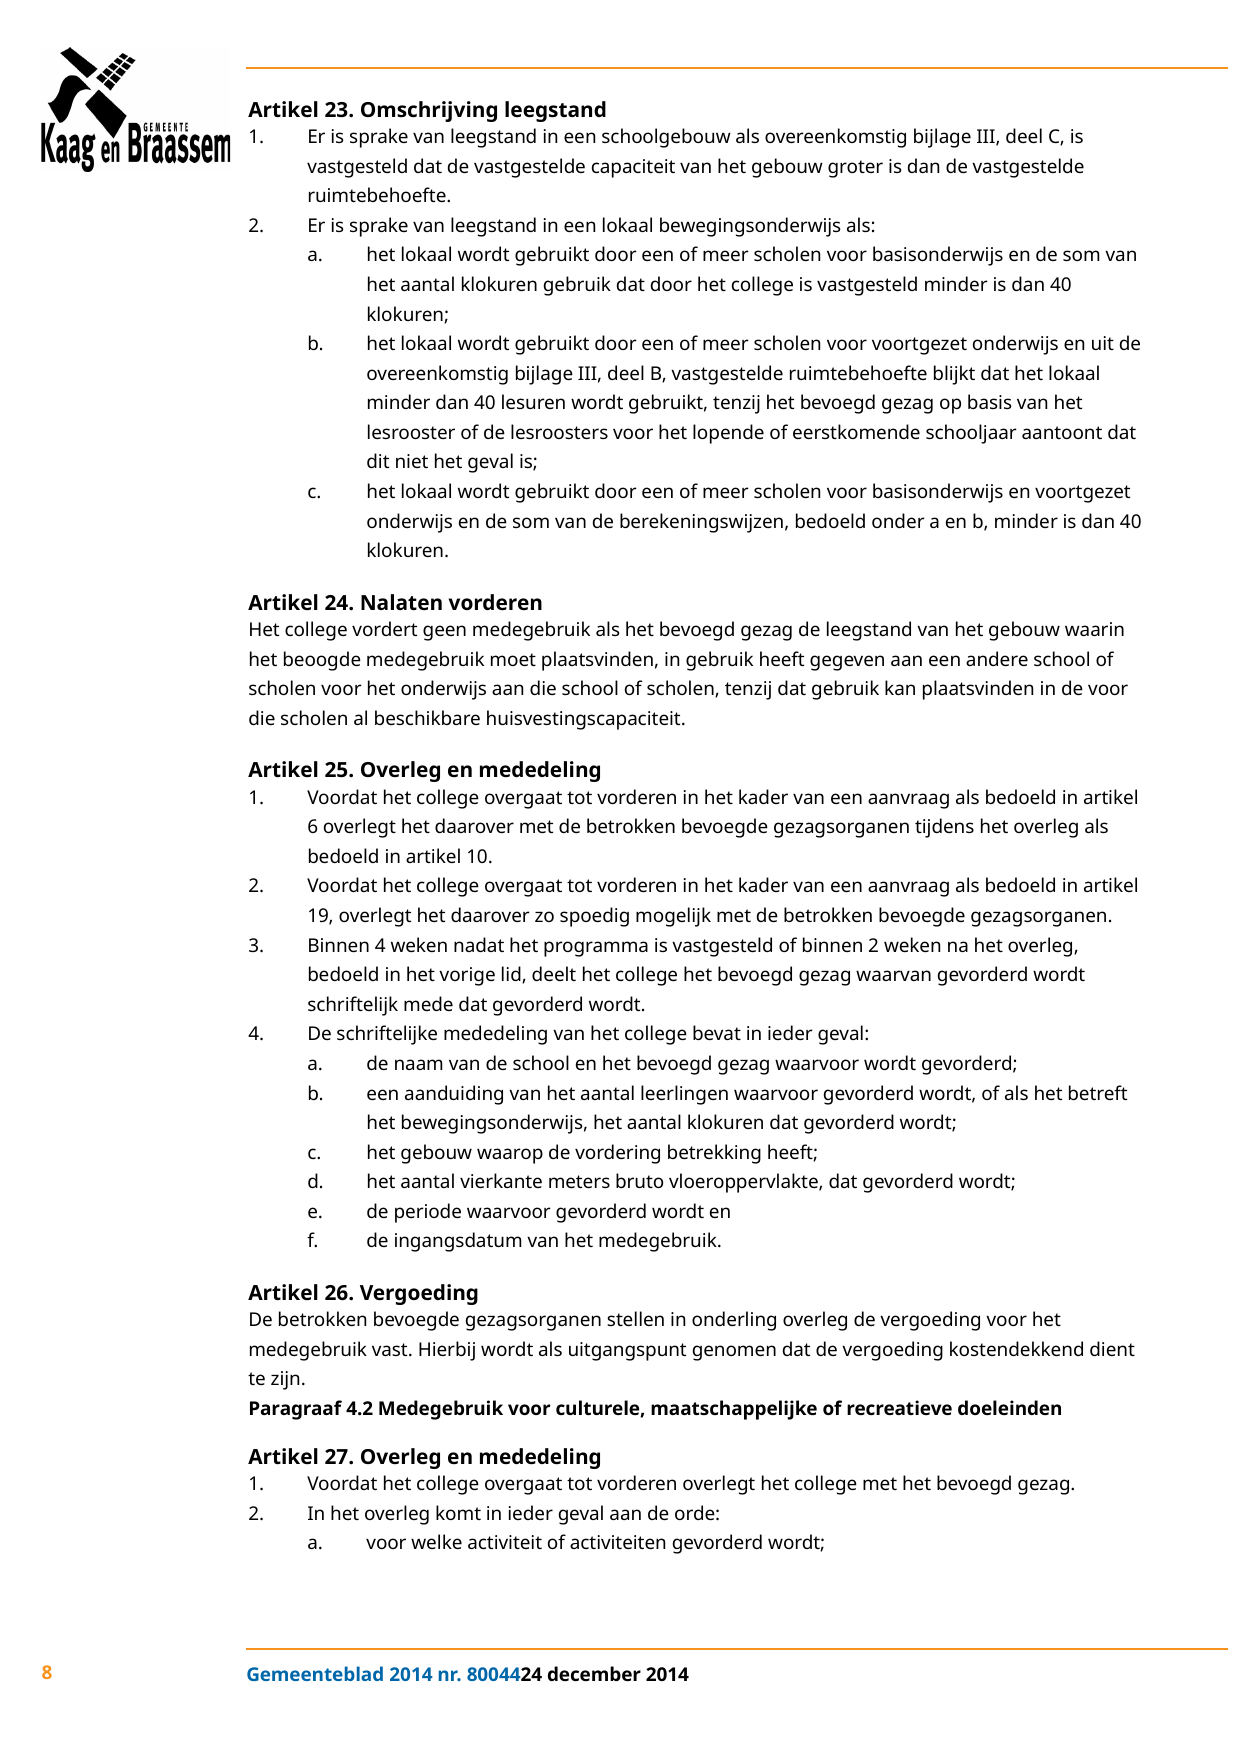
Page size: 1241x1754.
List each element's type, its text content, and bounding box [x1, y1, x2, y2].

text Artikel 27. Overleg en mededeling [248, 1442, 1152, 1470]
list de naam van de school en het bevoegd gezag waarvoor wordt gevorderd; [307, 1050, 1152, 1076]
list Voordat het college overgaat tot vorderen in het kader van een aanvraag als bedoeld in artikel 6 overlegt het daarover met de betrokken bevoegde gezagsorganen tijdens het overleg als bedoeld in artikel 10. [248, 784, 1152, 869]
list het aantal vierkante meters bruto vloeroppervlakte, dat gevorderd wordt; [307, 1168, 1152, 1194]
list Er is sprake van leegstand in een schoolgebouw als overeenkomstig bijlage III, deel C, is vastgesteld dat de vastgestelde capaciteit van het gebouw groter is dan de vastgestelde ruimtebehoefte. [248, 123, 1152, 208]
text Artikel 25. Overleg en mededeling [248, 755, 1152, 784]
list Voordat het college overgaat tot vorderen overlegt het college met het bevoegd gezag. [248, 1470, 1152, 1496]
list het lokaal wordt gebruikt door een of meer scholen voor basisonderwijs en de som van het aantal klokuren gebruik dat door het college is vastgesteld minder is dan 40 klokuren; [307, 242, 1152, 326]
list de periode waarvoor gevorderd wordt en [307, 1198, 1152, 1224]
list een aanduiding van het aantal leerlingen waarvoor gevorderd wordt, of als het betreft het bewegingsonderwijs, het aantal klokuren dat gevorderd wordt; [307, 1080, 1152, 1135]
list In het overleg komt in ieder geval aan de orde: [248, 1500, 1152, 1526]
list De schriftelijke mededeling van het college bevat in ieder geval: [248, 1021, 1152, 1046]
picture [41, 47, 231, 172]
text Artikel 23. Omschrijving leegstand [248, 95, 1152, 123]
text Paragraaf 4.2 Medegebruik voor culturele, maatschappelijke of recreatieve doeleinden [248, 1395, 1152, 1421]
list voor welke activiteit of activiteiten gevorderd wordt; [307, 1529, 1152, 1555]
list Binnen 4 weken nadat het programma is vastgesteld of binnen 2 weken na het overleg, bedoeld in het vorige lid, deelt het college het bevoegd gezag waarvan gevorderd wordt schriftelijk mede dat gevorderd wordt. [248, 932, 1152, 1017]
list Er is sprake van leegstand in een lokaal bewegingsonderwijs als: [248, 212, 1152, 238]
text Artikel 24. Nalaten vorderen [248, 588, 1152, 616]
text De betrokken bevoegde gezagsorganen stellen in onderling overleg de vergoeding voor het medegebruik vast. Hierbij wordt als uitgangspunt genomen dat de vergoeding kostendekkend dient te zijn. [248, 1306, 1152, 1391]
list het lokaal wordt gebruikt door een of meer scholen voor basisonderwijs en voortgezet onderwijs en de som van de berekeningswijzen, bedoeld onder a en b, minder is dan 40 klokuren. [307, 478, 1152, 563]
list het gebouw waarop de vordering betrekking heeft; [307, 1139, 1152, 1164]
text Het college vordert geen medegebruik als het bevoegd gezag de leegstand van het gebouw waarin het beoogde medegebruik moet plaatsvinden, in gebruik heeft gegeven aan een andere school of scholen voor het onderwijs aan die school of scholen, tenzij dat gebruik kan plaatsvinden in de voor die scholen al beschikbare huisvestingscapaciteit. [248, 616, 1152, 731]
list Voordat het college overgaat tot vorderen in het kader van een aanvraag als bedoeld in artikel 19, overlegt het daarover zo spoedig mogelijk met de betrokken bevoegde gezagsorganen. [248, 873, 1152, 928]
list het lokaal wordt gebruikt door een of meer scholen voor voortgezet onderwijs en uit de overeenkomstig bijlage III, deel B, vastgestelde ruimtebehoefte blijkt dat het lokaal minder dan 40 lesuren wordt gebruikt, tenzij het bevoegd gezag op basis van het lesrooster of de lesroosters voor het lopende of eerstkomende schooljaar aantoont dat dit niet het geval is; [307, 330, 1152, 474]
text Artikel 26. Vergoeding [248, 1278, 1152, 1306]
list de ingangsdatum van het medegebruik. [307, 1228, 1152, 1253]
